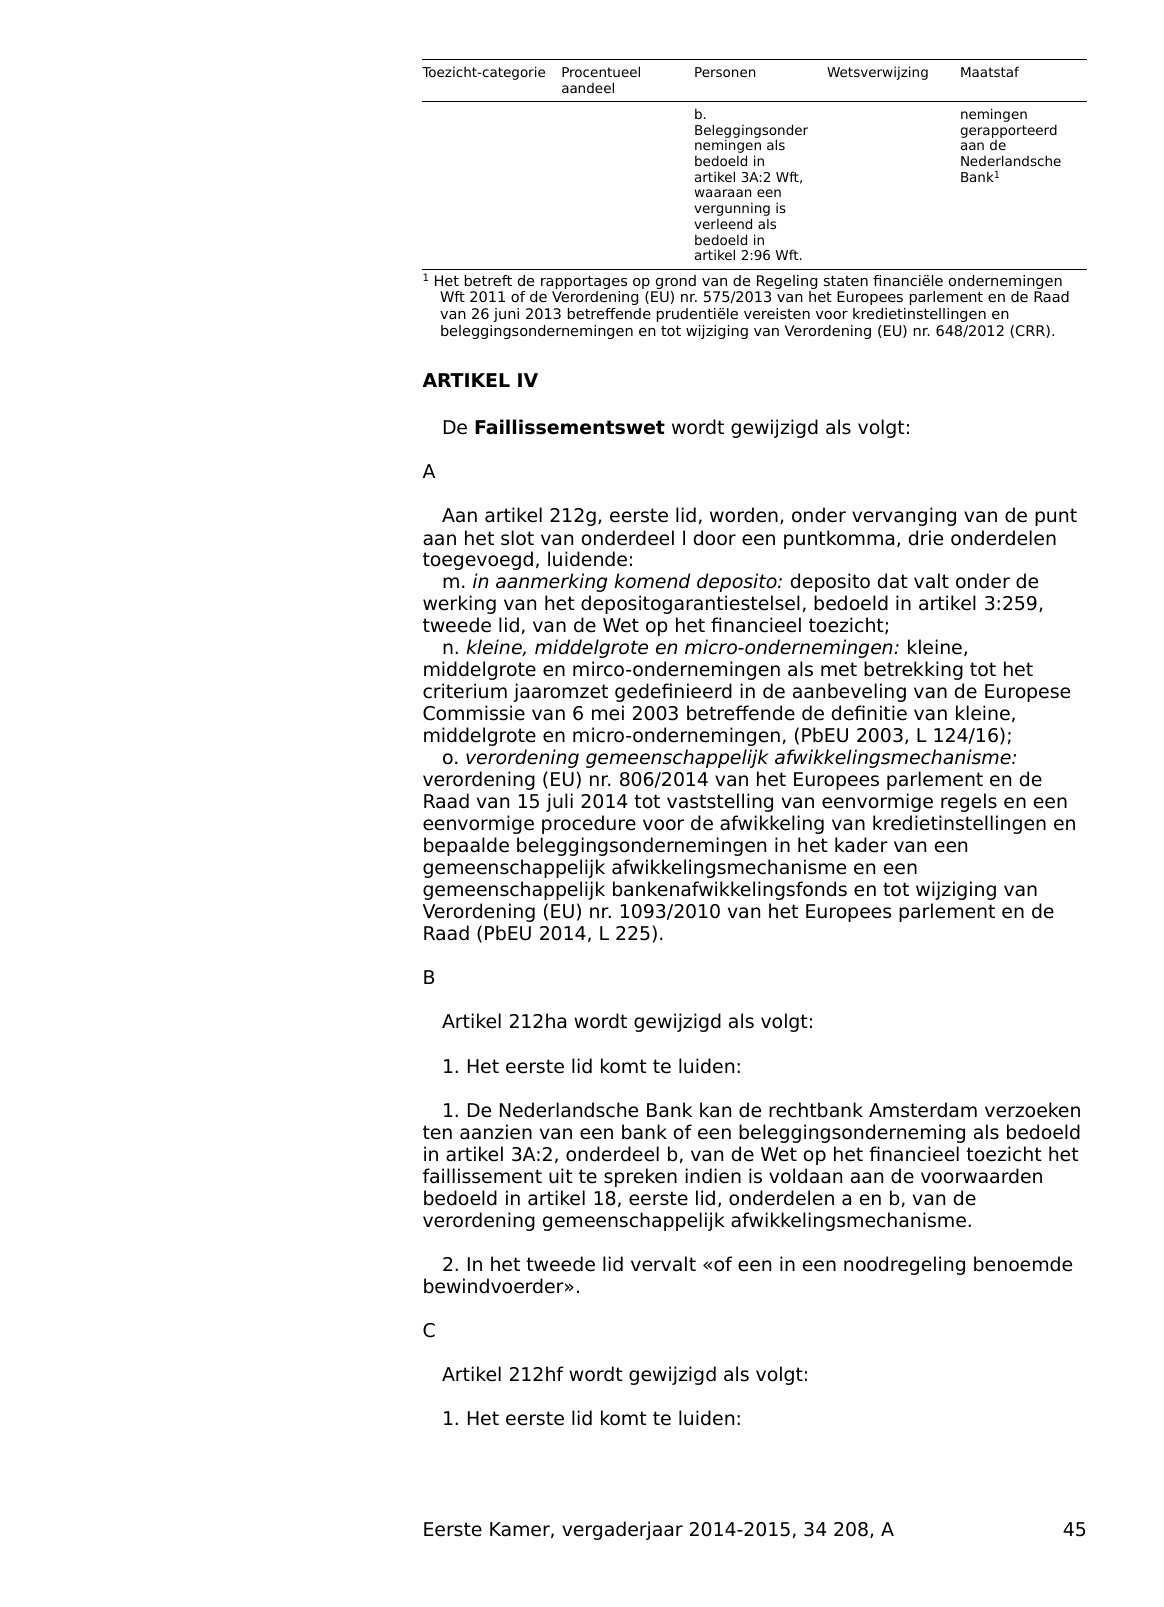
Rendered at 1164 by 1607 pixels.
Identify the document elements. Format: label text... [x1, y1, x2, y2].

text m. in aanmerking komend deposito: deposito dat valt onder de werking van het depositogarantiestelsel, bedoeld in artikel 3:259, tweede lid, van de Wet op het financieel toezicht; [422, 571, 1087, 637]
table_cell b. Beleggingsondernemingen als bedoeld in artikel 3A:2 Wft, waaraan een vergunning is verleend als bedoeld in artikel 2:96 Wft. [688, 102, 821, 269]
table_cell [555, 102, 688, 269]
text A [422, 461, 1087, 483]
text De Faillissementswet wordt gewijzigd als volgt: [422, 417, 1087, 439]
text Aan artikel 212g, eerste lid, worden, onder vervanging van de punt aan het slot van onderdeel l door een puntkomma, drie onderdelen toegevoegd, luidende: [422, 505, 1087, 571]
text Artikel 212hf wordt gewijzigd als volgt: [422, 1364, 1087, 1386]
table_header Toezicht-categorie [422, 60, 555, 101]
subtitle ARTIKEL IV [422, 370, 1087, 392]
text 2. In het tweede lid vervalt «of een in een noodregeling benoemde bewindvoerder». [422, 1254, 1087, 1298]
text 1. Het eerste lid komt te luiden: [422, 1056, 1087, 1077]
table_cell nemingen gerapporteerd aan de Nederlandsche Bank1 [954, 102, 1087, 269]
table_cell 1 Het betreft de rapportages op grond van de Regeling staten financiële ondernemingen Wft 2011 of de Verordening (EU) nr. 575/2013 van het Europees parlement en de Raad van 26 juni 2013 betreffende prudentiële vereisten voor kredietinstellingen en beleggingsondernemingen en tot wijziging van Verordening (EU) nr. 648/2012 (CRR). [422, 270, 1087, 340]
text B [422, 967, 1087, 989]
text 1. Het eerste lid komt te luiden: [422, 1408, 1087, 1430]
text C [422, 1320, 1087, 1342]
table_cell [821, 102, 954, 269]
text Artikel 212ha wordt gewijzigd als volgt: [422, 1011, 1087, 1033]
table_header Wetsverwijzing [821, 60, 954, 101]
table_header Personen [688, 60, 821, 101]
text o. verordening gemeenschappelijk afwikkelingsmechanisme: verordening (EU) nr. 806/2014 van het Europees parlement en de Raad van 15 juli 2014 tot vaststelling van eenvormige regels en een eenvormige procedure voor de afwikkeling van kredietinstellingen en bepaalde beleggingsondernemingen in het kader van een gemeenschappelijk afwikkelingsmechanisme en een gemeenschappelijk bankenafwikkelingsfonds en tot wijziging van Verordening (EU) nr. 1093/2010 van het Europees parlement en de Raad (PbEU 2014, L 225). [422, 747, 1087, 945]
table_cell [422, 102, 555, 269]
table_header Procentueel aandeel [555, 60, 688, 101]
text n. kleine, middelgrote en micro-ondernemingen: kleine, middelgrote en mirco-ondernemingen als met betrekking tot het criterium jaaromzet gedefinieerd in de aanbeveling van de Europese Commissie van 6 mei 2003 betreffende de definitie van kleine, middelgrote en micro-ondernemingen, (PbEU 2003, L 124/16); [422, 637, 1087, 747]
text 1. De Nederlandsche Bank kan de rechtbank Amsterdam verzoeken ten aanzien van een bank of een beleggingsonderneming als bedoeld in artikel 3A:2, onderdeel b, van de Wet op het financieel toezicht het faillissement uit te spreken indien is voldaan aan de voorwaarden bedoeld in artikel 18, eerste lid, onderdelen a en b, van de verordening gemeenschappelijk afwikkelingsmechanisme. [422, 1100, 1087, 1232]
table_header Maatstaf [954, 60, 1087, 101]
